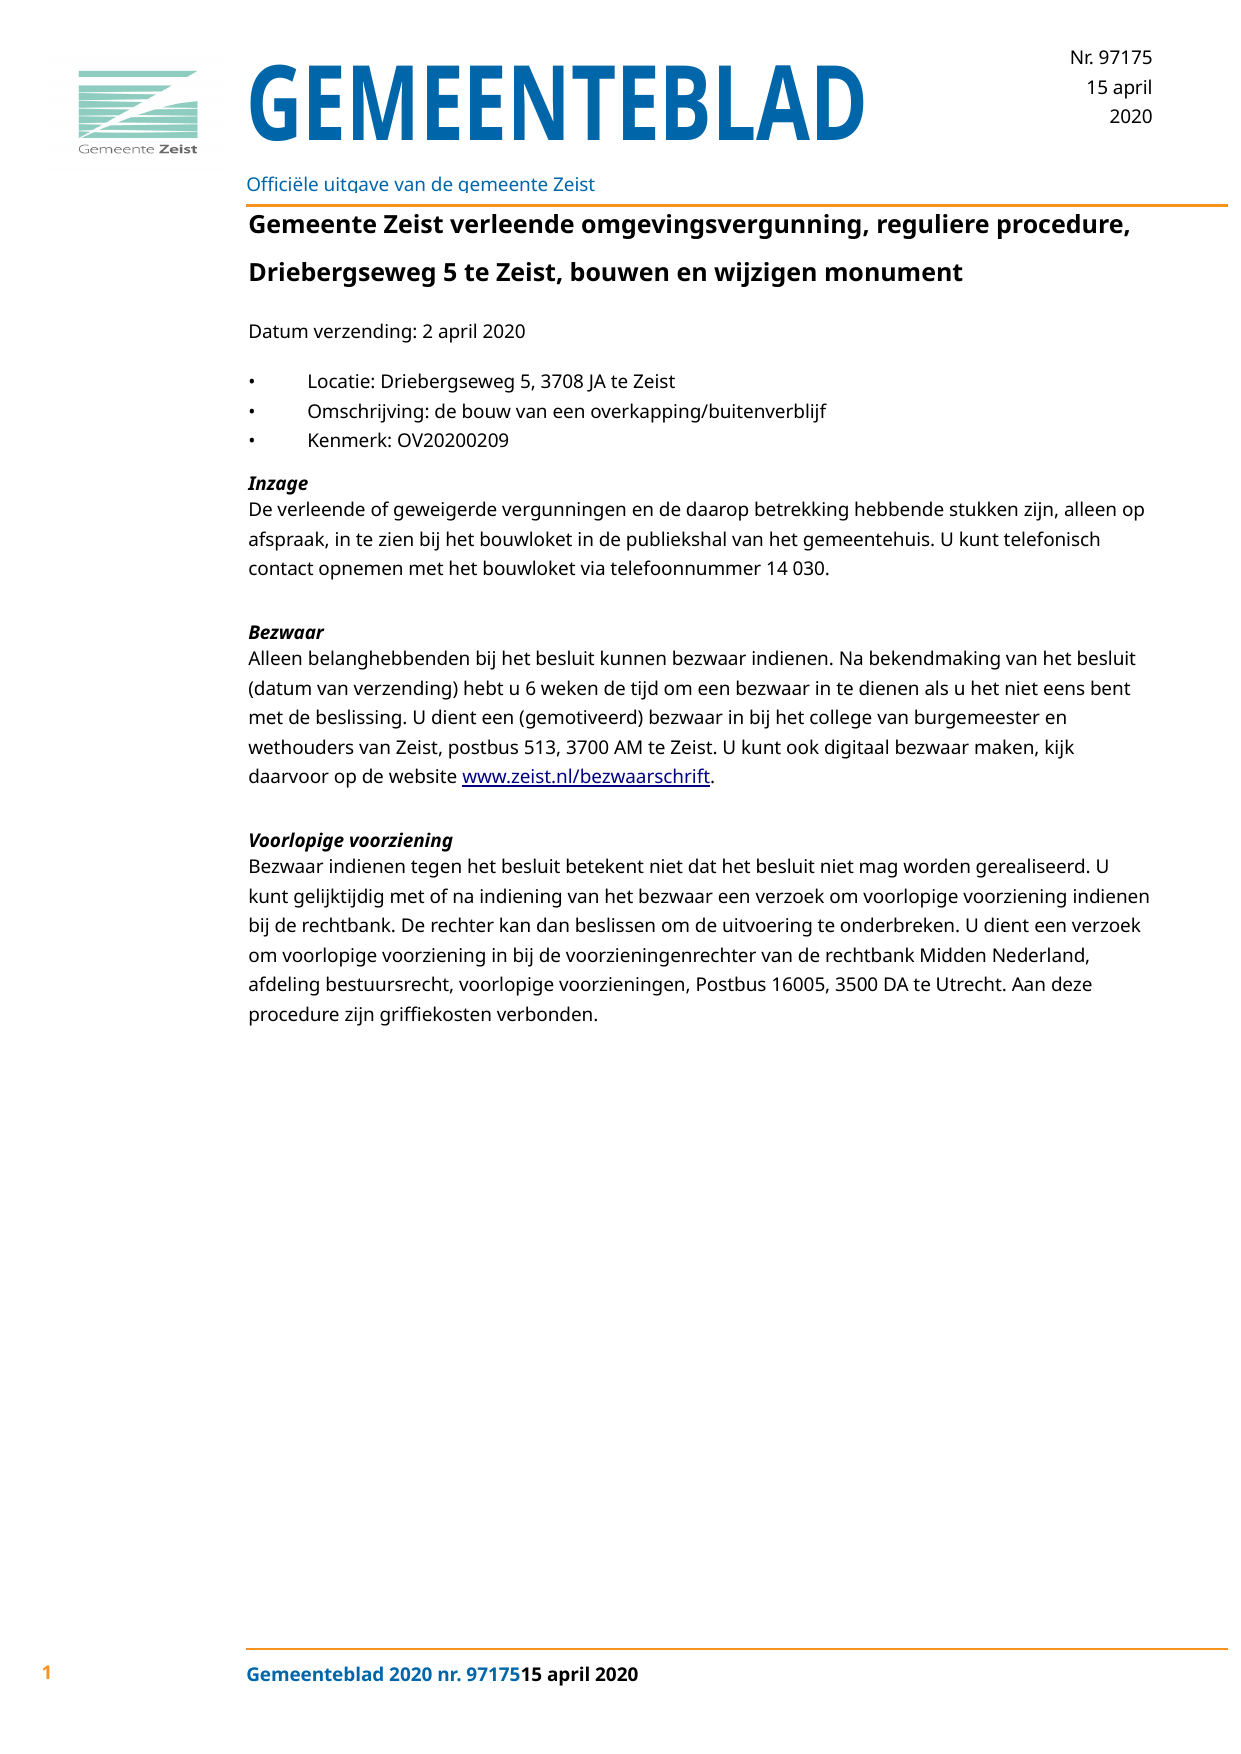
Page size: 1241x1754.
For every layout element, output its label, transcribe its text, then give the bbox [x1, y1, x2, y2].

list Locatie: Driebergseweg 5, 3708 JA te Zeist [248, 368, 1152, 394]
text Bezwaar indienen tegen het besluit betekent niet dat het besluit niet mag worden gerealiseerd. U kunt gelijktijdig met of na indiening van het bezwaar een verzoek om voorlopige voorziening indienen bij de rechtbank. De rechter kan dan beslissen om de uitvoering te onderbreken. U dient een verzoek om voorlopige voorziening in bij de voorzieningenrechter van de rechtbank Midden Nederland, afdeling bestuursrecht, voorlopige voorzieningen, Postbus 16005, 3500 DA te Utrecht. Aan deze procedure zijn griffiekosten verbonden. [248, 853, 1152, 1027]
text Gemeente Zeist verleende omgevingsvergunning, reguliere procedure, Driebergseweg 5 te Zeist, bouwen en wijzigen monument [248, 207, 1152, 288]
text Inzage [248, 471, 1152, 496]
text Alleen belanghebbenden bij het besluit kunnen bezwaar indienen. Na bekendmaking van het besluit (datum van verzending) hebt u 6 weken de tijd om een bezwaar in te dienen als u het niet eens bent met de beslissing. U dient een (gemotiveerd) bezwaar in bij het college van burgemeester en wethouders van Zeist, postbus 513, 3700 AM te Zeist. U kunt ook digitaal bezwaar maken, kijk daarvoor op de website www.zeist.nl/bezwaarschrift. [248, 645, 1152, 789]
text Bezwaar [248, 619, 1152, 645]
list Omschrijving: de bouw van een overkapping/buitenverblijf [248, 398, 1152, 424]
picture [41, 47, 231, 172]
text De verleende of geweigerde vergunningen en de daarop betrekking hebbende stukken zijn, alleen op afspraak, in te zien bij het bouwloket in de publiekshal van het gemeentehuis. U kunt telefonisch contact opnemen met het bouwloket via telefoonnummer 14 030. [248, 496, 1152, 581]
text Voorlopige voorziening [248, 827, 1152, 853]
text Datum verzending: 2 april 2020 [248, 318, 1152, 344]
list Kenmerk: OV20200209 [248, 427, 1152, 453]
